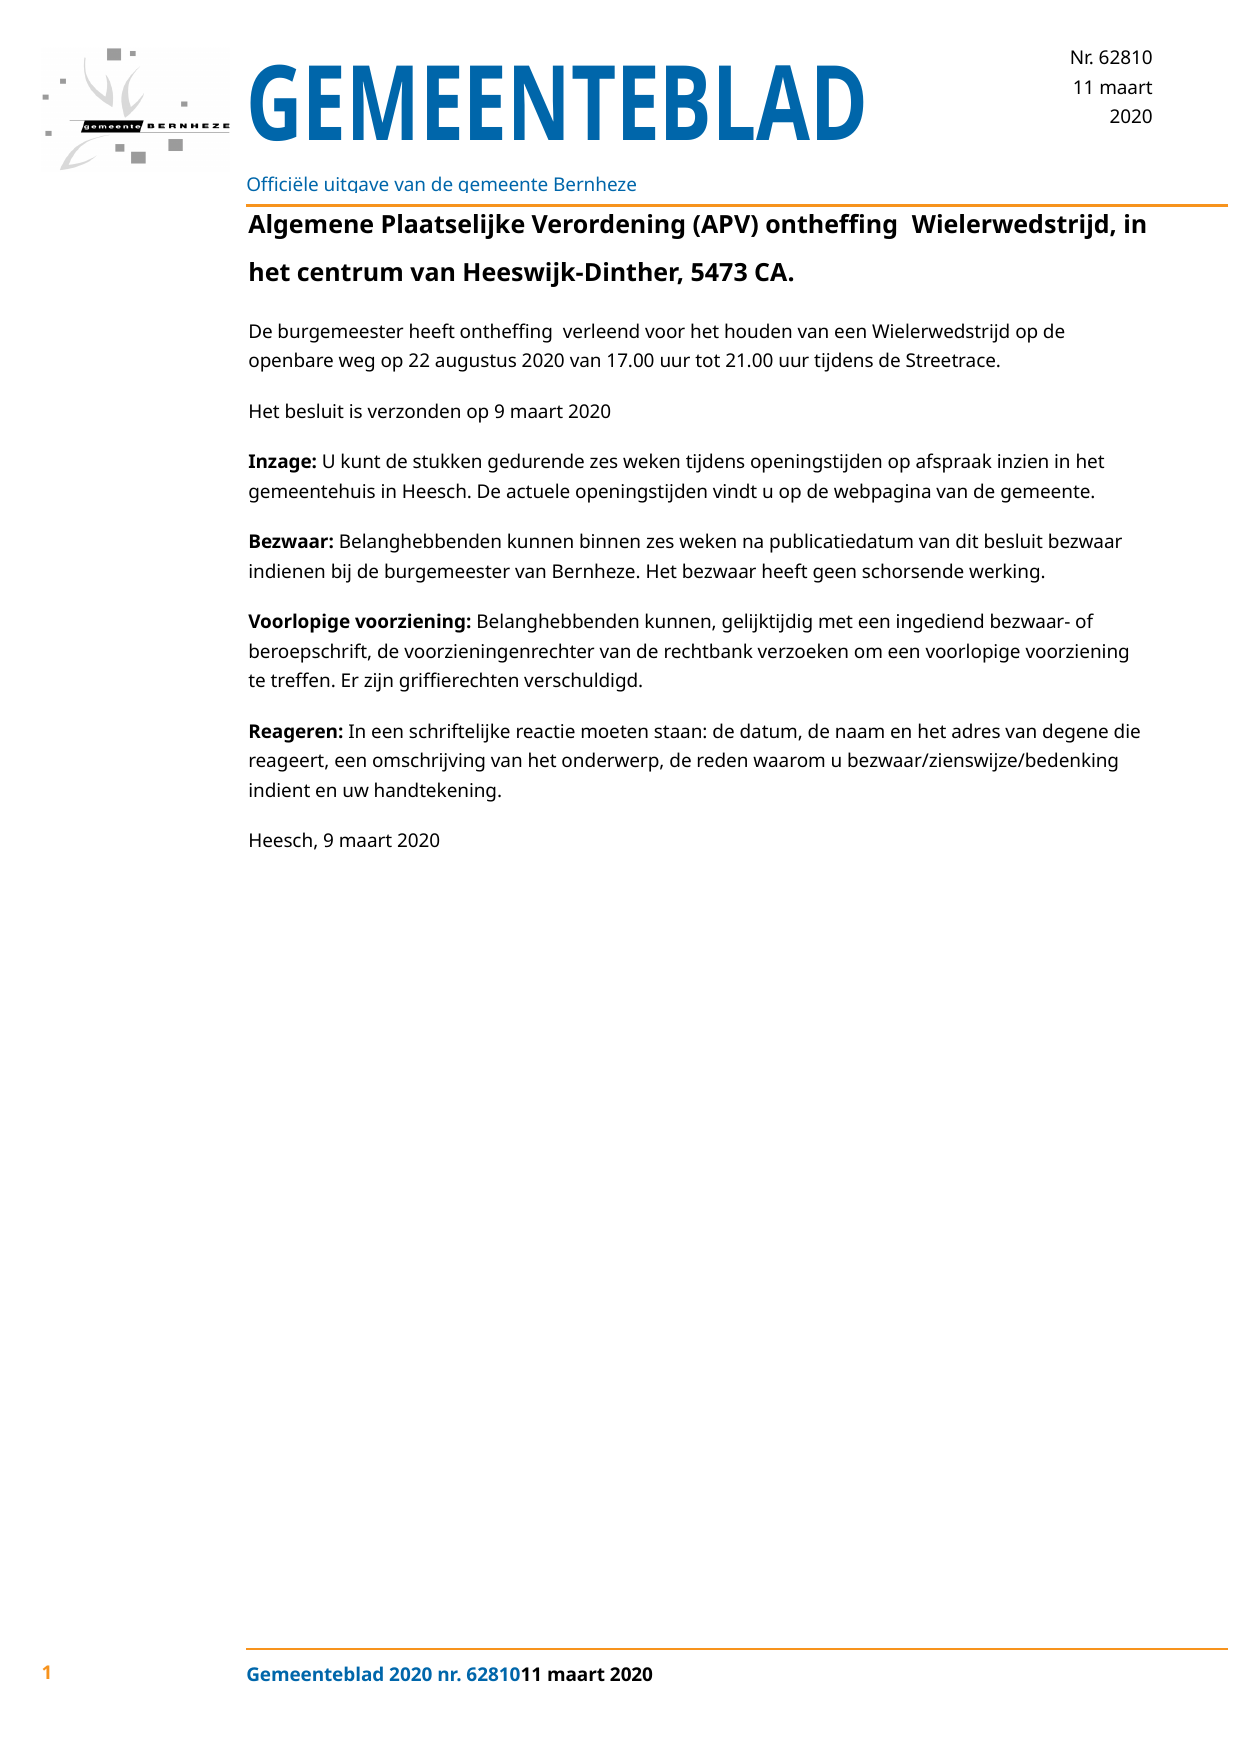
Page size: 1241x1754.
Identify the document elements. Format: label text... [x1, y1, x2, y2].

text Reageren: In een schriftelijke reactie moeten staan: de datum, de naam en het adres van degene die reageert, een omschrijving van het onderwerp, de reden waarom u bezwaar/zienswijze/bedenking indient en uw handtekening. [248, 718, 1152, 803]
text Bezwaar: Belanghebbenden kunnen binnen zes weken na publicatiedatum van dit besluit bezwaar indienen bij de burgemeester van Bernheze. Het bezwaar heeft geen schorsende werking. [248, 528, 1152, 584]
text De burgemeester heeft ontheffing verleend voor het houden van een Wielerwedstrijd op de openbare weg op 22 augustus 2020 van 17.00 uur tot 21.00 uur tijdens de Streetrace. [248, 318, 1152, 373]
text Inzage: U kunt de stukken gedurende zes weken tijdens openingstijden op afspraak inzien in het gemeentehuis in Heesch. De actuele openingstijden vindt u op de webpagina van de gemeente. [248, 448, 1152, 504]
text Algemene Plaatselijke Verordening (APV) ontheffing Wielerwedstrijd, in het centrum van Heeswijk-Dinther, 5473 CA. [248, 207, 1152, 288]
picture [41, 47, 231, 172]
text Voorlopige voorziening: Belanghebbenden kunnen, gelijktijdig met een ingediend bezwaar- of beroepschrift, de voorzieningenrechter van de rechtbank verzoeken om een voorlopige voorziening te treffen. Er zijn griffierechten verschuldigd. [248, 608, 1152, 693]
text Heesch, 9 maart 2020 [248, 827, 1152, 853]
text Het besluit is verzonden op 9 maart 2020 [248, 398, 1152, 424]
